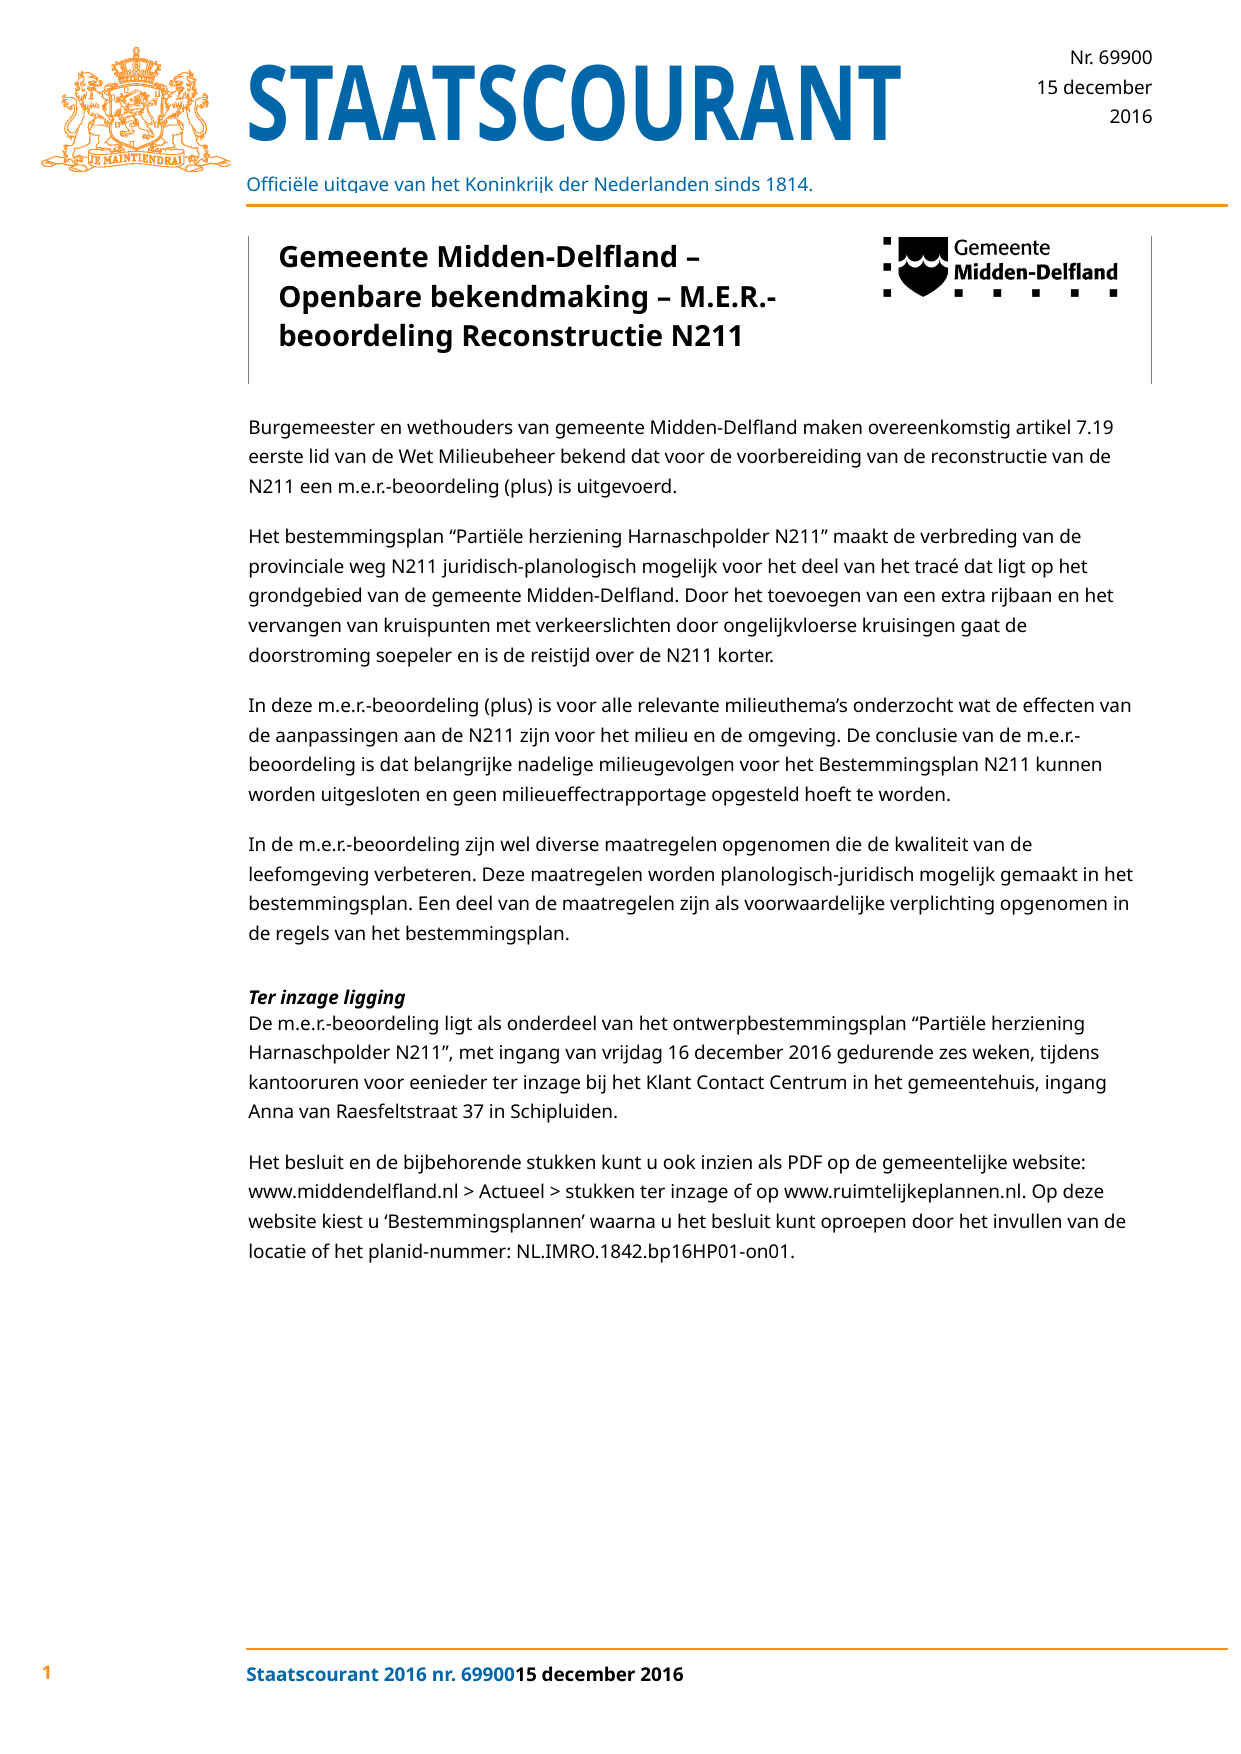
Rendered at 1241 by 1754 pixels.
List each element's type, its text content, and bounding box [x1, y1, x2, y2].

table_header Gemeente Midden-Delfland – Openbare bekendmaking – M.E.R.-beoordeling Reconstructie N211 [249, 236, 850, 384]
text Het besluit en de bijbehorende stukken kunt u ook inzien als PDF op de gemeentelijke website: www.middendelfland.nl > Actueel > stukken ter inzage of op www.ruimtelijkeplannen.nl. Op deze website kiest u ‘Bestemmingsplannen’ waarna u het besluit kunt oproepen door het invullen van de locatie of het planid-nummer: NL.IMRO.1842.bp16HP01-on01. [248, 1149, 1152, 1263]
text Ter inzage ligging [248, 984, 1152, 1010]
text In deze m.e.r.-beoordeling (plus) is voor alle relevante milieuthema’s onderzocht wat de effecten van de aanpassingen aan de N211 zijn voor het milieu en de omgeving. De conclusie van de m.e.r.-beoordeling is dat belangrijke nadelige milieugevolgen voor het Bestemmingsplan N211 kunnen worden uitgesloten en geen milieueffectrapportage opgesteld hoeft te worden. [248, 692, 1152, 807]
text Burgemeester en wethouders van gemeente Midden-Delfland maken overeenkomstig artikel 7.19 eerste lid van de Wet Milieubeheer bekend dat voor de voorbereiding van de reconstructie van de N211 een m.e.r.-beoordeling (plus) is uitgevoerd. [248, 414, 1152, 499]
text Het bestemmingsplan “Partiële herziening Harnaschpolder N211” maakt de verbreding van de provinciale weg N211 juridisch-planologisch mogelijk voor het deel van het tracé dat ligt op het grondgebied van de gemeente Midden-Delfland. Door het toevoegen van een extra rijbaan en het vervangen van kruispunten met verkeerslichten door ongelijkvloerse kruisingen gaat de doorstroming soepeler en is de reistijd over de N211 korter. [248, 523, 1152, 668]
table_header [850, 236, 1151, 384]
text In de m.e.r.-beoordeling zijn wel diverse maatregelen opgenomen die de kwaliteit van de leefomgeving verbeteren. Deze maatregelen worden planologisch-juridisch mogelijk gemaakt in het bestemmingsplan. Een deel van de maatregelen zijn als voorwaardelijke verplichting opgenomen in de regels van het bestemmingsplan. [248, 831, 1152, 946]
picture [41, 47, 231, 172]
text De m.e.r.-beoordeling ligt als onderdeel van het ontwerpbestemmingsplan “Partiële herziening Harnaschpolder N211”, met ingang van vrijdag 16 december 2016 gedurende zes weken, tijdens kantooruren voor eenieder ter inzage bij het Klant Contact Centrum in het gemeentehuis, ingang Anna van Raesfeltstraat 37 in Schipluiden. [248, 1010, 1152, 1124]
picture [882, 236, 1119, 298]
